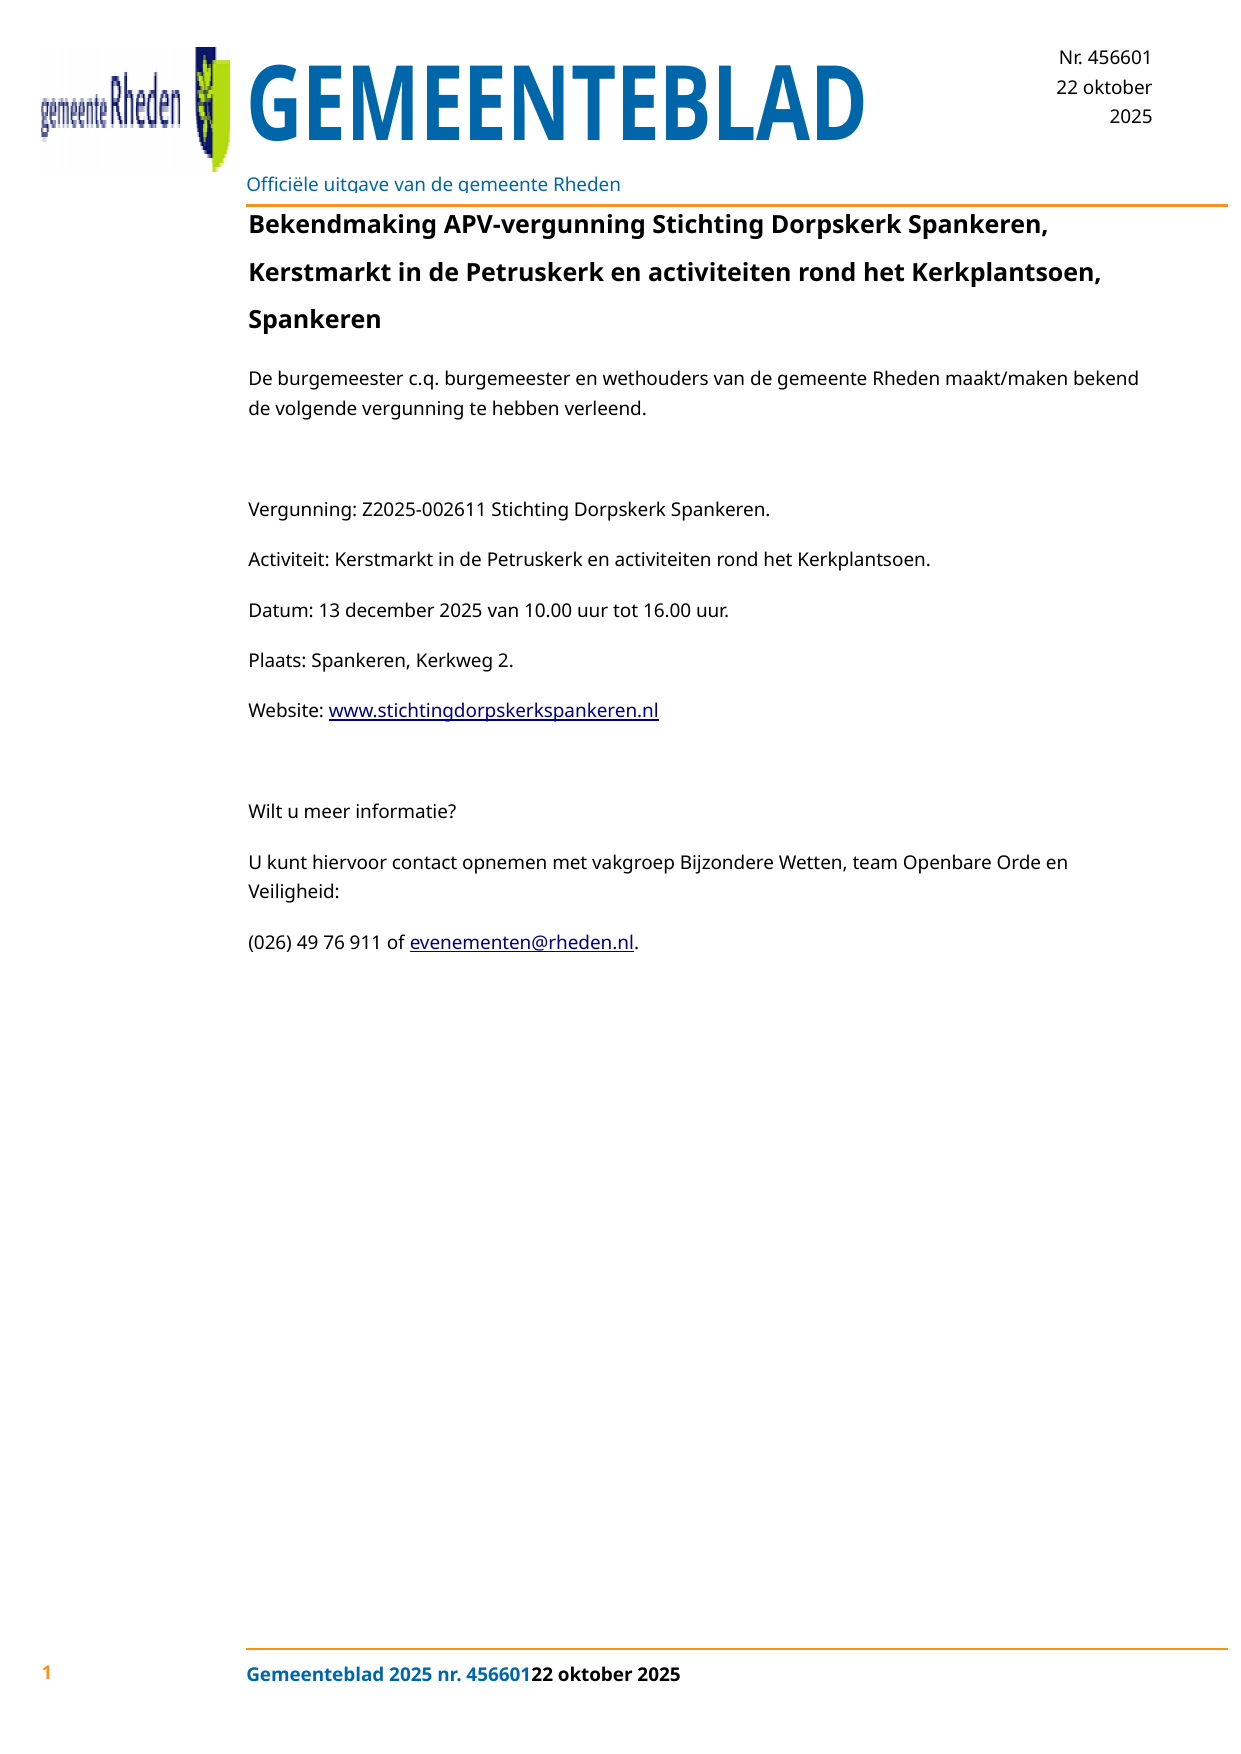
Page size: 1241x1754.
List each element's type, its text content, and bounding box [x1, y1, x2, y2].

text Plaats: Spankeren, Kerkweg 2. [248, 647, 1152, 673]
text (026) 49 76 911 of evenementen@rheden.nl. [248, 929, 1152, 954]
text Wilt u meer informatie? [248, 798, 1152, 824]
text Website: www.stichtingdorpskerkspankeren.nl [248, 698, 1152, 723]
text U kunt hiervoor contact opnemen met vakgroep Bijzondere Wetten, team Openbare Orde en Veiligheid: [248, 849, 1152, 904]
text Vergunning: Z2025-002611 Stichting Dorpskerk Spankeren. [248, 496, 1152, 522]
picture [41, 47, 231, 172]
text Activiteit: Kerstmarkt in de Petruskerk en activiteiten rond het Kerkplantsoen. [248, 546, 1152, 572]
text De burgemeester c.q. burgemeester en wethouders van de gemeente Rheden maakt/maken bekend de volgende vergunning te hebben verleend. [248, 366, 1152, 421]
text Datum: 13 december 2025 van 10.00 uur tot 16.00 uur. [248, 597, 1152, 622]
text Bekendmaking APV-vergunning Stichting Dorpskerk Spankeren, Kerstmarkt in de Petruskerk en activiteiten rond het Kerkplantsoen, Spankeren [248, 207, 1152, 336]
